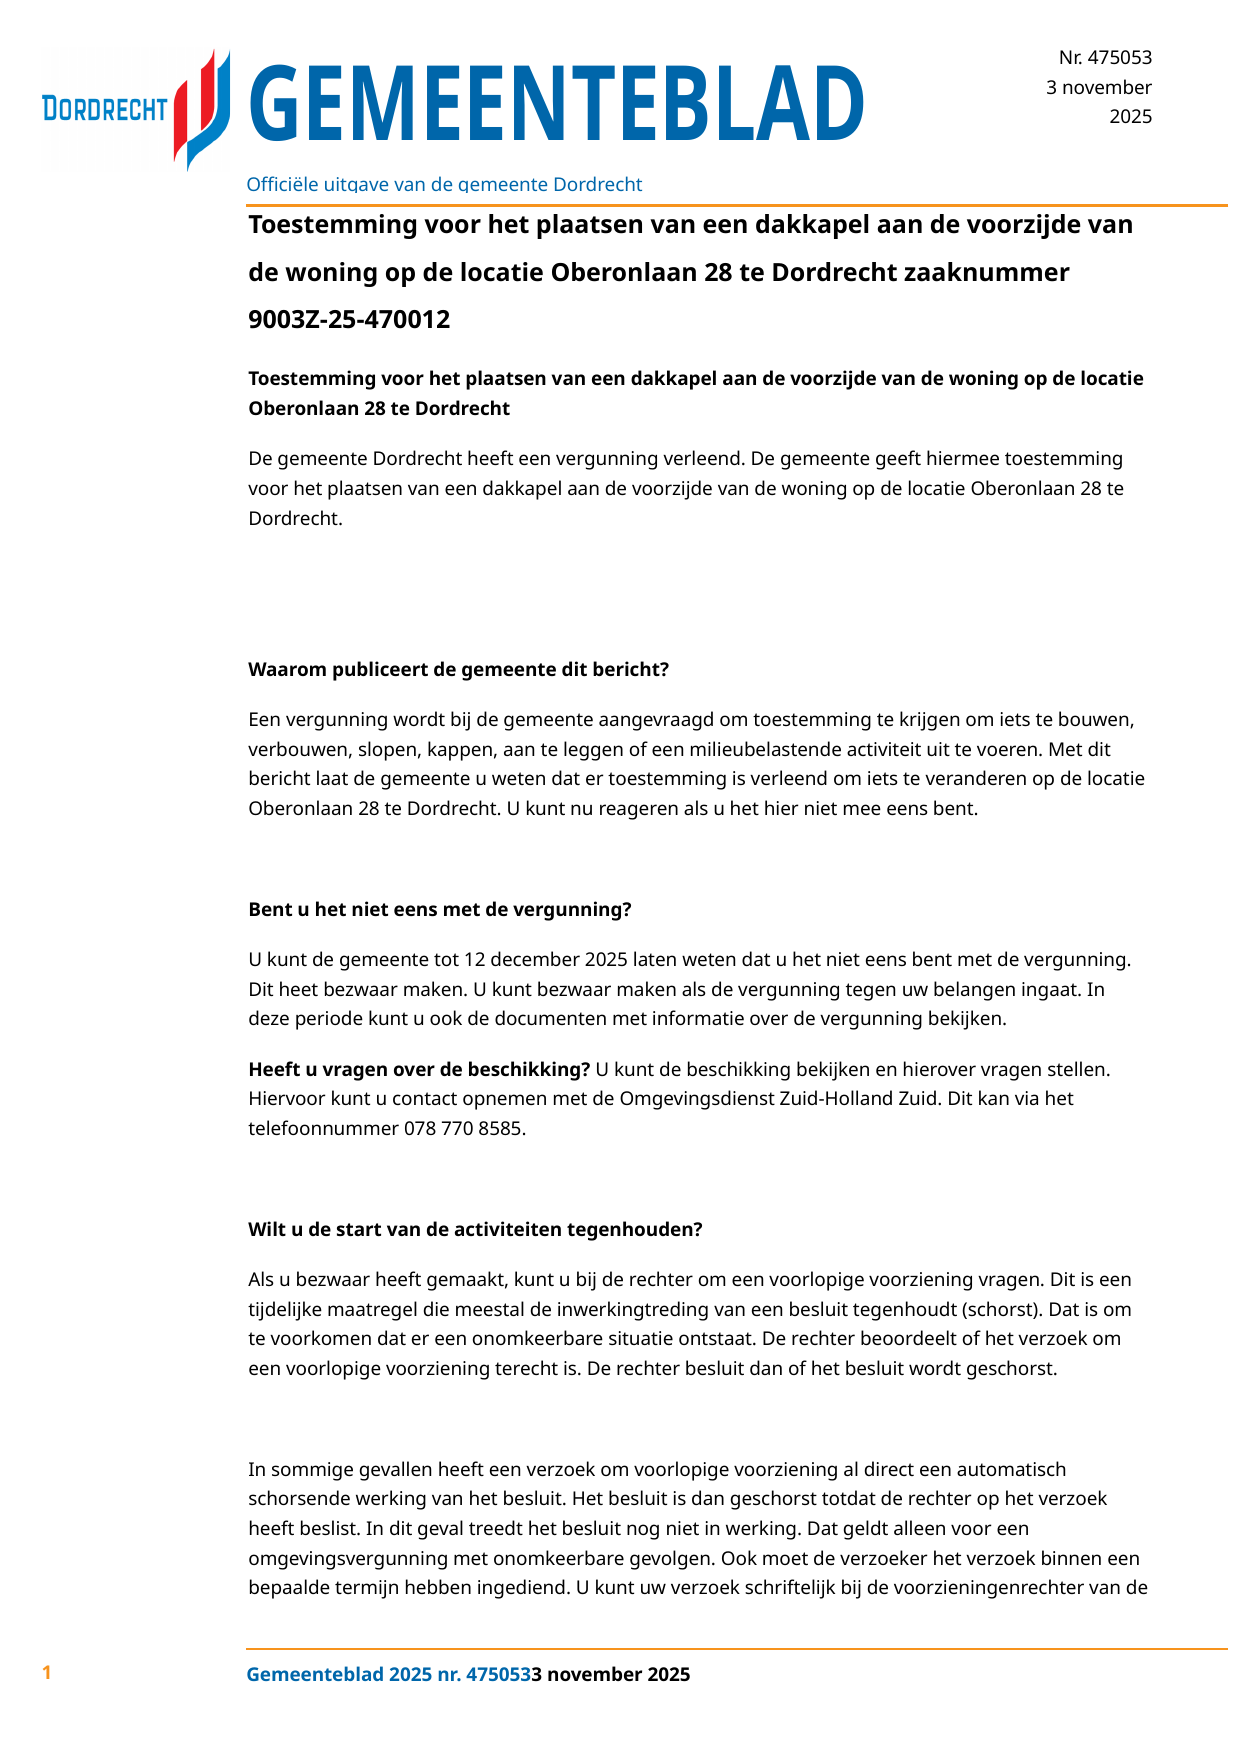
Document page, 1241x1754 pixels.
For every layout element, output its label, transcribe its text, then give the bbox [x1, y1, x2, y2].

text Wilt u de start van de activiteiten tegenhouden? [248, 1216, 1152, 1242]
text Als u bezwaar heeft gemaakt, kunt u bij de rechter om een voorlopige voorziening vragen. Dit is een tijdelijke maatregel die meestal de inwerkingtreding van een besluit tegenhoudt (schorst). Dat is om te voorkomen dat er een onomkeerbare situatie ontstaat. De rechter beoordeelt of het verzoek om een voorlopige voorziening terecht is. De rechter besluit dan of het besluit wordt geschorst. [248, 1266, 1152, 1381]
text U kunt de gemeente tot 12 december 2025 laten weten dat u het niet eens bent met de vergunning. Dit heet bezwaar maken. U kunt bezwaar maken als de vergunning tegen uw belangen ingaat. In deze periode kunt u ook de documenten met informatie over de vergunning bekijken. [248, 946, 1152, 1031]
text Waarom publiceert de gemeente dit bericht? [248, 656, 1152, 682]
text Toestemming voor het plaatsen van een dakkapel aan de voorzijde van de woning op de locatie Oberonlaan 28 te Dordrecht [248, 366, 1152, 421]
text Toestemming voor het plaatsen van een dakkapel aan de voorzijde van de woning op de locatie Oberonlaan 28 te Dordrecht zaaknummer 9003Z-25-470012 [248, 207, 1152, 336]
picture [41, 47, 231, 172]
text Een vergunning wordt bij de gemeente aangevraagd om toestemming te krijgen om iets te bouwen, verbouwen, slopen, kappen, aan te leggen of een milieubelastende activiteit uit te voeren. Met dit bericht laat de gemeente u weten dat er toestemming is verleend om iets te veranderen op de locatie Oberonlaan 28 te Dordrecht. U kunt nu reageren als u het hier niet mee eens bent. [248, 706, 1152, 821]
text Bent u het niet eens met de vergunning? [248, 896, 1152, 922]
text In sommige gevallen heeft een verzoek om voorlopige voorziening al direct een automatisch schorsende werking van het besluit. Het besluit is dan geschorst totdat de rechter op het verzoek heeft beslist. In dit geval treedt het besluit nog niet in werking. Dat geldt alleen voor een omgevingsvergunning met onomkeerbare gevolgen. Ook moet de verzoeker het verzoek binnen een bepaalde termijn hebben ingediend. U kunt uw verzoek schriftelijk bij de voorzieningenrechter van de [248, 1456, 1152, 1600]
text De gemeente Dordrecht heeft een vergunning verleend. De gemeente geeft hiermee toestemming voor het plaatsen van een dakkapel aan de voorzijde van de woning op de locatie Oberonlaan 28 te Dordrecht. [248, 446, 1152, 530]
text Heeft u vragen over de beschikking? U kunt de beschikking bekijken en hierover vragen stellen. Hiervoor kunt u contact opnemen met de Omgevingsdienst Zuid-Holland Zuid. Dit kan via het telefoonnummer 078 770 8585. [248, 1056, 1152, 1141]
